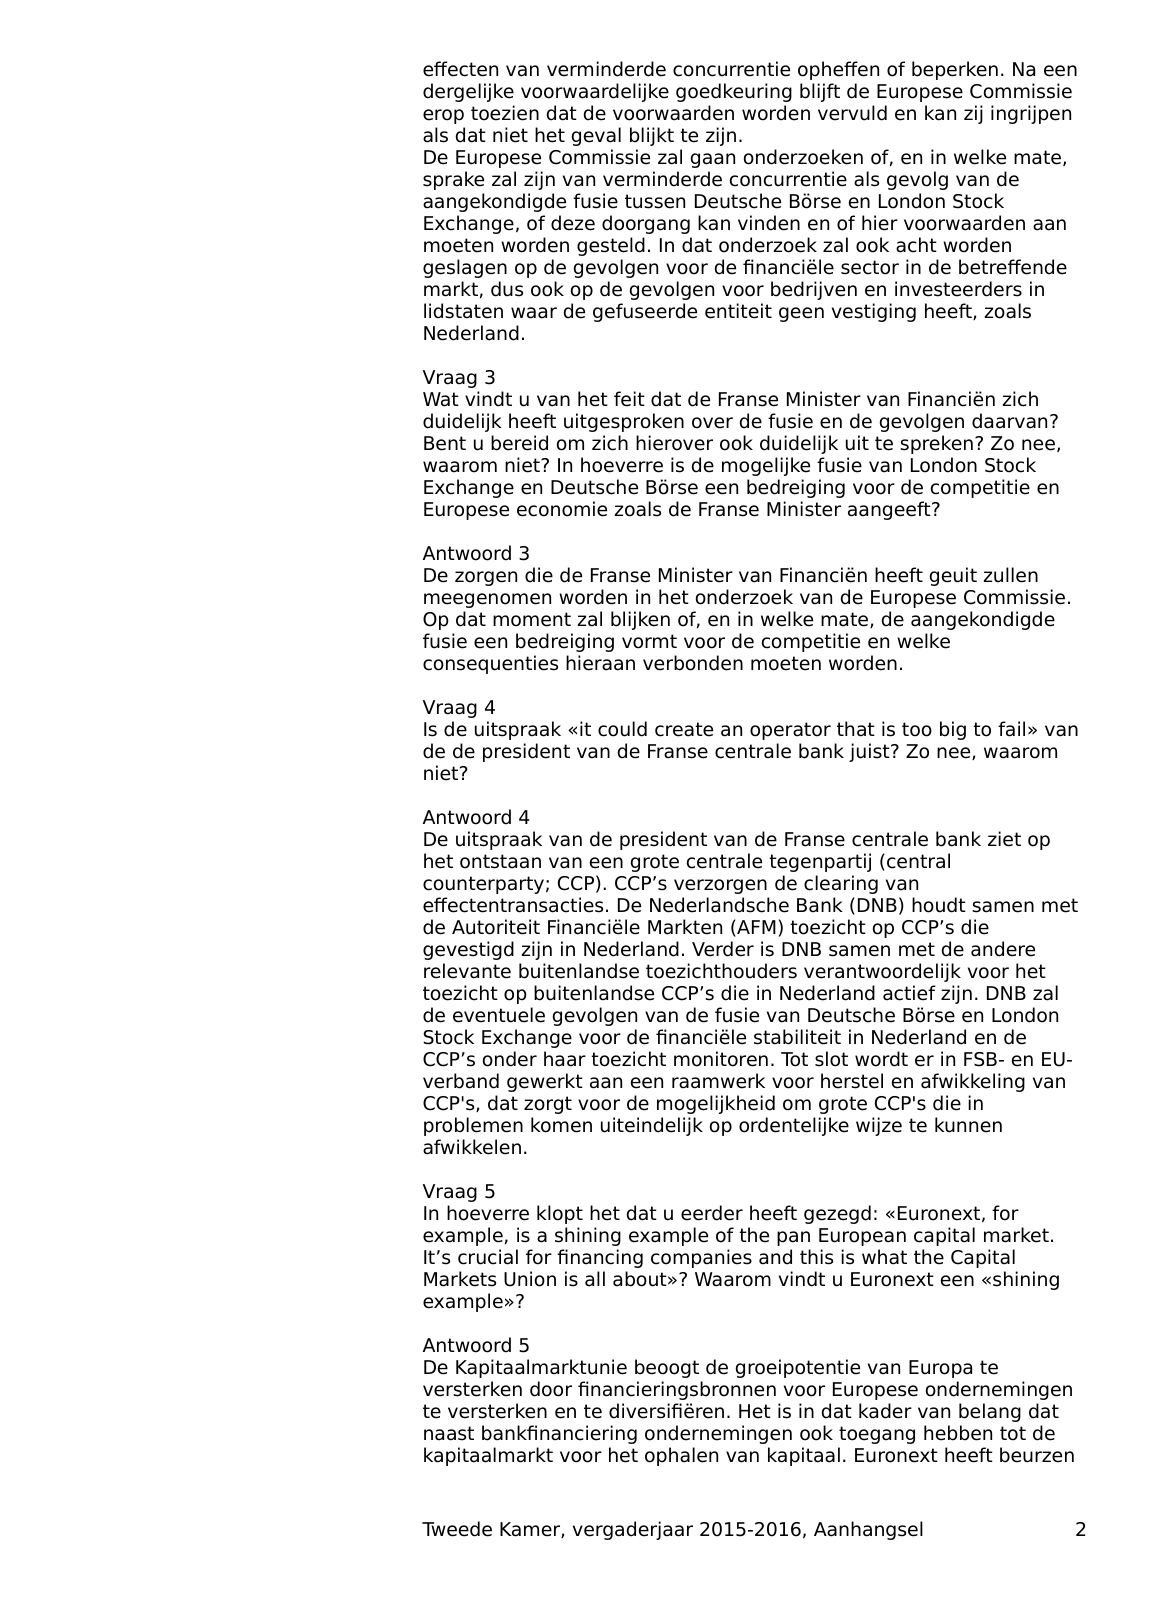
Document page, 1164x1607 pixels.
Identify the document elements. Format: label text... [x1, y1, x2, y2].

text Vraag 3 [422, 367, 1087, 389]
text Wat vindt u van het feit dat de Franse Minister van Financiën zich duidelijk heeft uitgesproken over de fusie en de gevolgen daarvan? Bent u bereid om zich hierover ook duidelijk uit te spreken? Zo nee, waarom niet? In hoeverre is de mogelijke fusie van London Stock Exchange en Deutsche Börse een bedreiging voor de competitie en Europese economie zoals de Franse Minister aangeeft? [422, 389, 1087, 521]
text Vraag 5 [422, 1181, 1087, 1203]
text Antwoord 4 [422, 807, 1087, 829]
text De zorgen die de Franse Minister van Financiën heeft geuit zullen meegenomen worden in het onderzoek van de Europese Commissie. Op dat moment zal blijken of, en in welke mate, de aangekondigde fusie een bedreiging vormt voor de competitie en welke consequenties hieraan verbonden moeten worden. [422, 565, 1087, 675]
text Vraag 4 [422, 697, 1087, 719]
text De Europese Commissie zal gaan onderzoeken of, en in welke mate, sprake zal zijn van verminderde concurrentie als gevolg van de aangekondigde fusie tussen Deutsche Börse en London Stock Exchange, of deze doorgang kan vinden en of hier voorwaarden aan moeten worden gesteld. In dat onderzoek zal ook acht worden geslagen op de gevolgen voor de financiële sector in de betreffende markt, dus ook op de gevolgen voor bedrijven en investeerders in lidstaten waar de gefuseerde entiteit geen vestiging heeft, zoals Nederland. [422, 147, 1087, 345]
text Antwoord 3 [422, 543, 1087, 565]
text effecten van verminderde concurrentie opheffen of beperken. Na een dergelijke voorwaardelijke goedkeuring blijft de Europese Commissie erop toezien dat de voorwaarden worden vervuld en kan zij ingrijpen als dat niet het geval blijkt te zijn. [422, 59, 1087, 147]
text In hoeverre klopt het dat u eerder heeft gezegd: «Euronext, for example, is a shining example of the pan European capital market. It’s crucial for financing companies and this is what the Capital Markets Union is all about»? Waarom vindt u Euronext een «shining example»? [422, 1203, 1087, 1313]
text Is de uitspraak «it could create an operator that is too big to fail» van de de president van de Franse centrale bank juist? Zo nee, waarom niet? [422, 719, 1087, 785]
text De Kapitaalmarktunie beoogt de groeipotentie van Europa te versterken door financieringsbronnen voor Europese ondernemingen te versterken en te diversifiëren. Het is in dat kader van belang dat naast bankfinanciering ondernemingen ook toegang hebben tot de kapitaalmarkt voor het ophalen van kapitaal. Euronext heeft beurzen [422, 1357, 1087, 1467]
text Antwoord 5 [422, 1335, 1087, 1357]
text De uitspraak van de president van de Franse centrale bank ziet op het ontstaan van een grote centrale tegenpartij (central counterparty; CCP). CCP’s verzorgen de clearing van effectentransacties. De Nederlandsche Bank (DNB) houdt samen met de Autoriteit Financiële Markten (AFM) toezicht op CCP’s die gevestigd zijn in Nederland. Verder is DNB samen met de andere relevante buitenlandse toezichthouders verantwoordelijk voor het toezicht op buitenlandse CCP’s die in Nederland actief zijn. DNB zal de eventuele gevolgen van de fusie van Deutsche Börse en London Stock Exchange voor de financiële stabiliteit in Nederland en de CCP’s onder haar toezicht monitoren. Tot slot wordt er in FSB- en EU-verband gewerkt aan een raamwerk voor herstel en afwikkeling van CCP's, dat zorgt voor de mogelijkheid om grote CCP's die in problemen komen uiteindelijk op ordentelijke wijze te kunnen afwikkelen. [422, 829, 1087, 1159]
